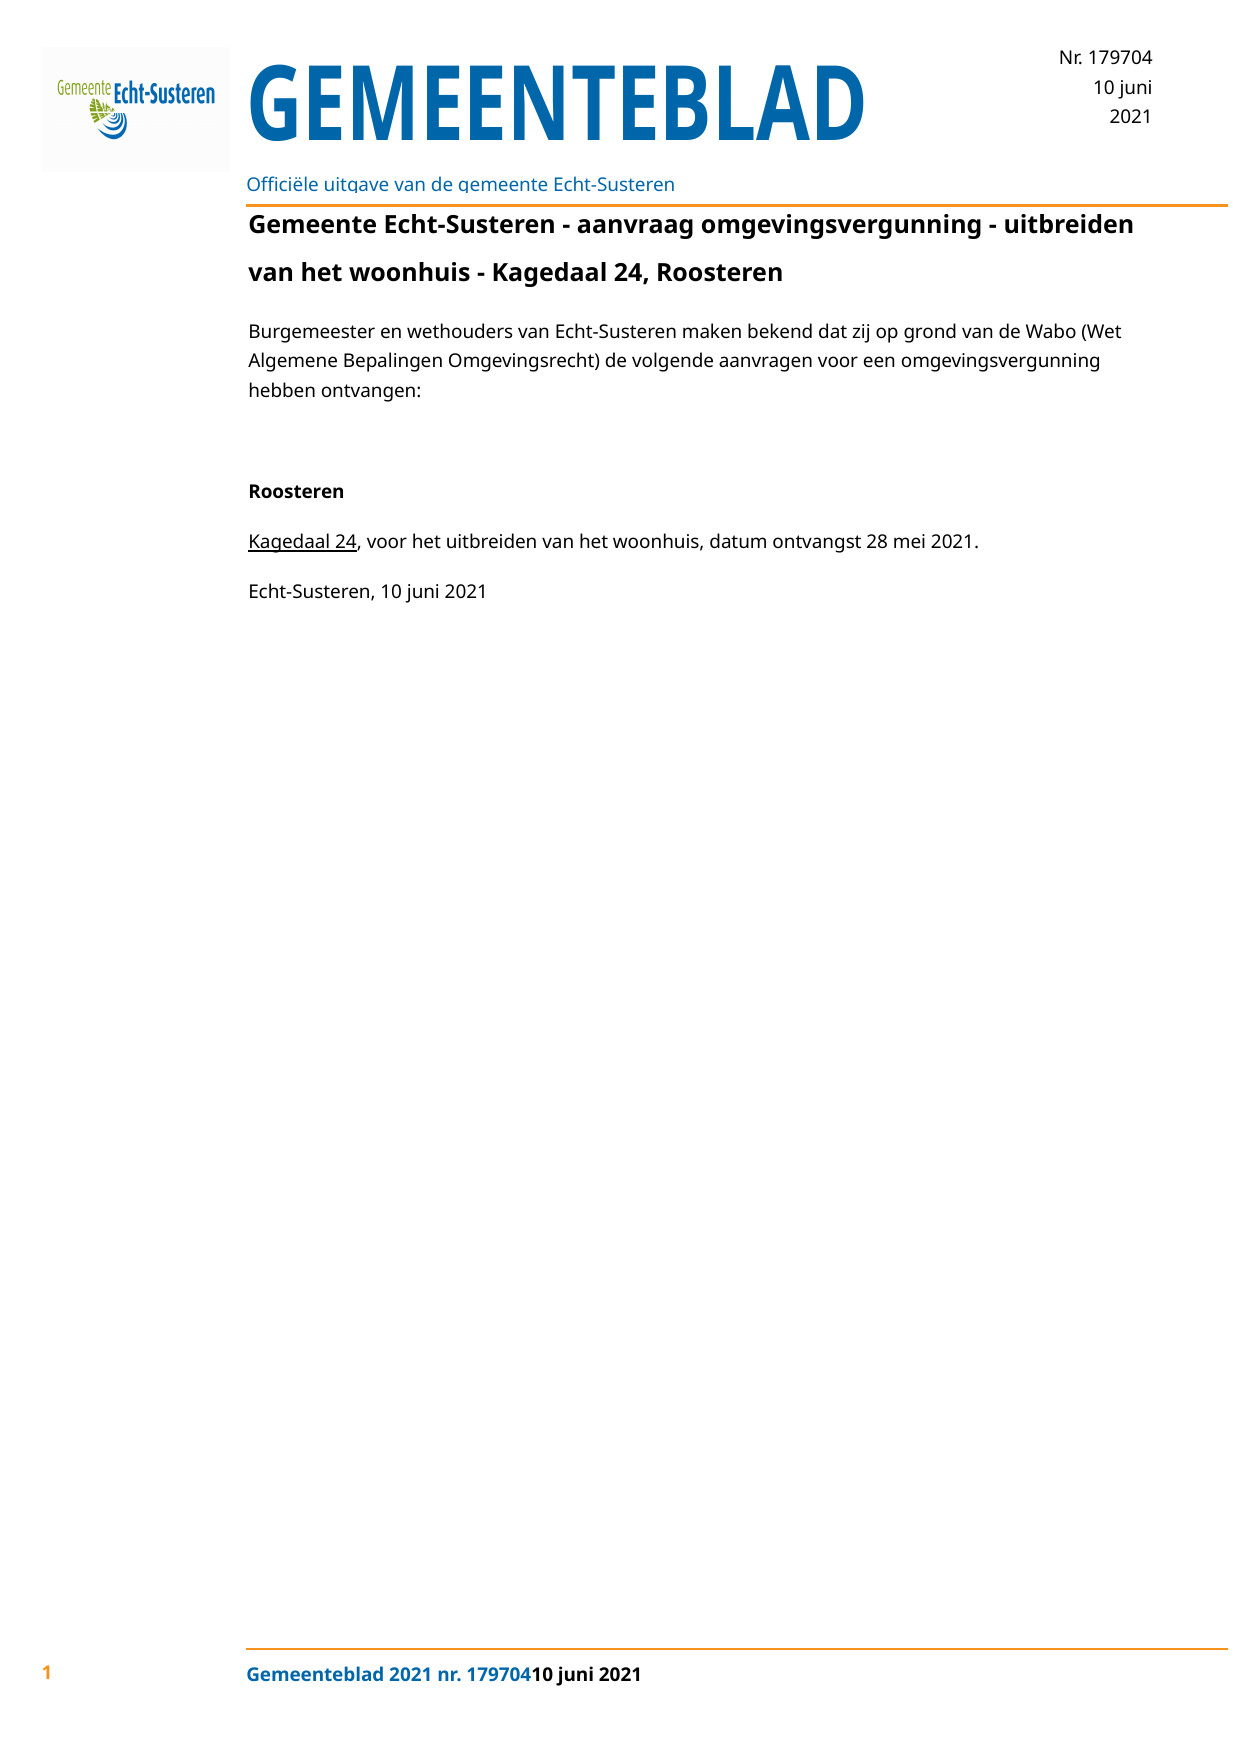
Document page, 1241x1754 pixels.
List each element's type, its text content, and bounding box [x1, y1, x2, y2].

text Burgemeester en wethouders van Echt-Susteren maken bekend dat zij op grond van de Wabo (Wet Algemene Bepalingen Omgevingsrecht) de volgende aanvragen voor een omgevingsvergunning hebben ontvangen: [248, 318, 1152, 403]
text Echt-Susteren, 10 juni 2021 [248, 579, 1152, 604]
text Kagedaal 24, voor het uitbreiden van het woonhuis, datum ontvangst 28 mei 2021. [248, 528, 1152, 554]
picture [41, 47, 231, 172]
text Gemeente Echt-Susteren - aanvraag omgevingsvergunning - uitbreiden van het woonhuis - Kagedaal 24, Roosteren [248, 207, 1152, 288]
text Roosteren [248, 478, 1152, 504]
